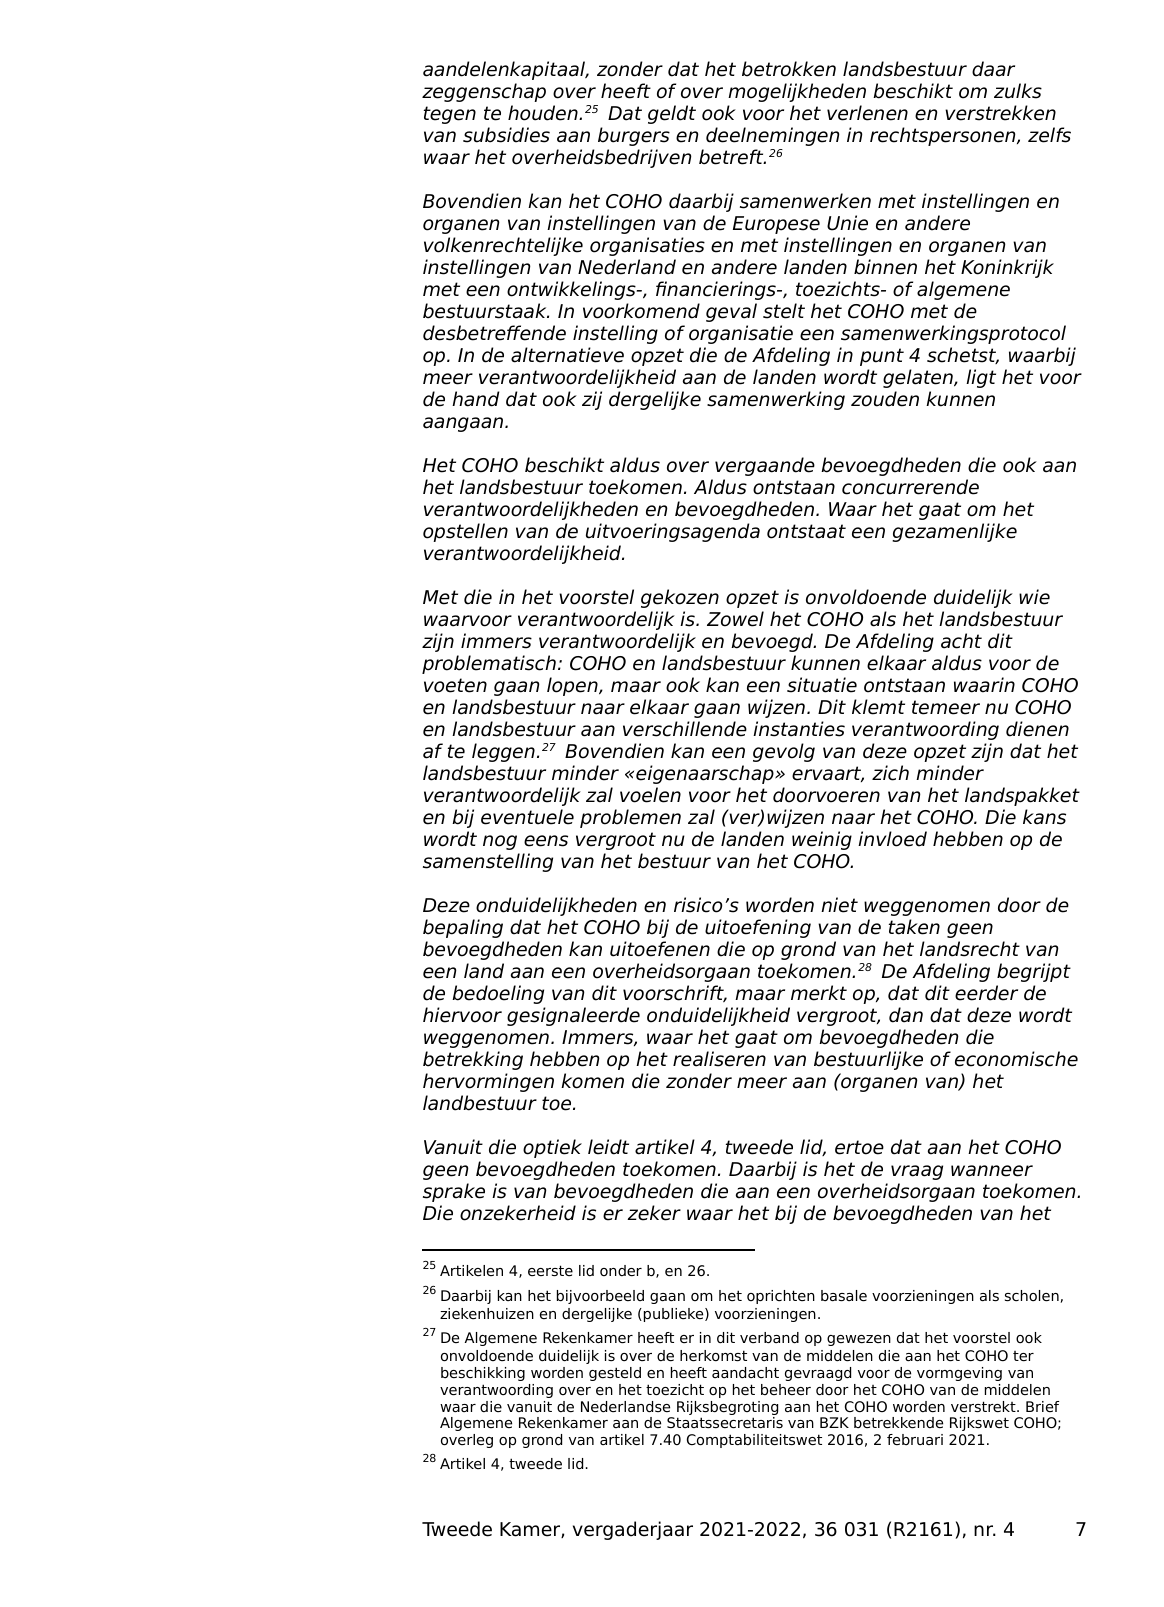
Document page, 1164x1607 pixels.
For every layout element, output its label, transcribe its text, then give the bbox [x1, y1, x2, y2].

text aandelenkapitaal, zonder dat het betrokken landsbestuur daar zeggenschap over heeft of over mogelijkheden beschikt om zulks tegen te houden. Dat geldt ook voor het verlenen en verstrekken van subsidies aan burgers en deelnemingen in rechtspersonen, zelfs waar het overheidsbedrijven betreft. [422, 59, 1087, 169]
text Daarbij kan het bijvoorbeeld gaan om het oprichten basale voorzieningen als scholen, ziekenhuizen en dergelijke (publieke) voorzieningen. [422, 1284, 1087, 1323]
text De Algemene Rekenkamer heeft er in dit verband op gewezen dat het voorstel ook onvoldoende duidelijk is over de herkomst van de middelen die aan het COHO ter beschikking worden gesteld en heeft aandacht gevraagd voor de vormgeving van verantwoording over en het toezicht op het beheer door het COHO van de middelen waar die vanuit de Nederlandse Rijksbegroting aan het COHO worden verstrekt. Brief Algemene Rekenkamer aan de Staatssecretaris van BZK betrekkende Rijkswet COHO; overleg op grond van artikel 7.40 Comptabiliteitswet 2016, 2 februari 2021. [422, 1326, 1087, 1449]
text Vanuit die optiek leidt artikel 4, tweede lid, ertoe dat aan het COHO geen bevoegdheden toekomen. Daarbij is het de vraag wanneer sprake is van bevoegdheden die aan een overheidsorgaan toekomen. Die onzekerheid is er zeker waar het bij de bevoegdheden van het [422, 1137, 1087, 1225]
text Met die in het voorstel gekozen opzet is onvoldoende duidelijk wie waarvoor verantwoordelijk is. Zowel het COHO als het landsbestuur zijn immers verantwoordelijk en bevoegd. De Afdeling acht dit problematisch: COHO en landsbestuur kunnen elkaar aldus voor de voeten gaan lopen, maar ook kan een situatie ontstaan waarin COHO en landsbestuur naar elkaar gaan wijzen. Dit klemt temeer nu COHO en landsbestuur aan verschillende instanties verantwoording dienen af te leggen. Bovendien kan een gevolg van deze opzet zijn dat het landsbestuur minder «eigenaarschap» ervaart, zich minder verantwoordelijk zal voelen voor het doorvoeren van het landspakket en bij eventuele problemen zal (ver)wijzen naar het COHO. Die kans wordt nog eens vergroot nu de landen weinig invloed hebben op de samenstelling van het bestuur van het COHO. [422, 587, 1087, 873]
text Bovendien kan het COHO daarbij samenwerken met instellingen en organen van instellingen van de Europese Unie en andere volkenrechtelijke organisaties en met instellingen en organen van instellingen van Nederland en andere landen binnen het Koninkrijk met een ontwikkelings-, financierings-, toezichts- of algemene bestuurstaak. In voorkomend geval stelt het COHO met de desbetreffende instelling of organisatie een samenwerkingsprotocol op. In de alternatieve opzet die de Afdeling in punt 4 schetst, waarbij meer verantwoordelijkheid aan de landen wordt gelaten, ligt het voor de hand dat ook zij dergelijke samenwerking zouden kunnen aangaan. [422, 191, 1087, 433]
text Het COHO beschikt aldus over vergaande bevoegdheden die ook aan het landsbestuur toekomen. Aldus ontstaan concurrerende verantwoordelijkheden en bevoegdheden. Waar het gaat om het opstellen van de uitvoeringsagenda ontstaat een gezamenlijke verantwoordelijkheid. [422, 455, 1087, 565]
text Artikelen 4, eerste lid onder b, en 26. [422, 1259, 1087, 1281]
text Artikel 4, tweede lid. [422, 1452, 1087, 1474]
text Deze onduidelijkheden en risico’s worden niet weggenomen door de bepaling dat het COHO bij de uitoefening van de taken geen bevoegdheden kan uitoefenen die op grond van het landsrecht van een land aan een overheidsorgaan toekomen. De Afdeling begrijpt de bedoeling van dit voorschrift, maar merkt op, dat dit eerder de hiervoor gesignaleerde onduidelijkheid vergroot, dan dat deze wordt weggenomen. Immers, waar het gaat om bevoegdheden die betrekking hebben op het realiseren van bestuurlijke of economische hervormingen komen die zonder meer aan (organen van) het landbestuur toe. [422, 895, 1087, 1115]
